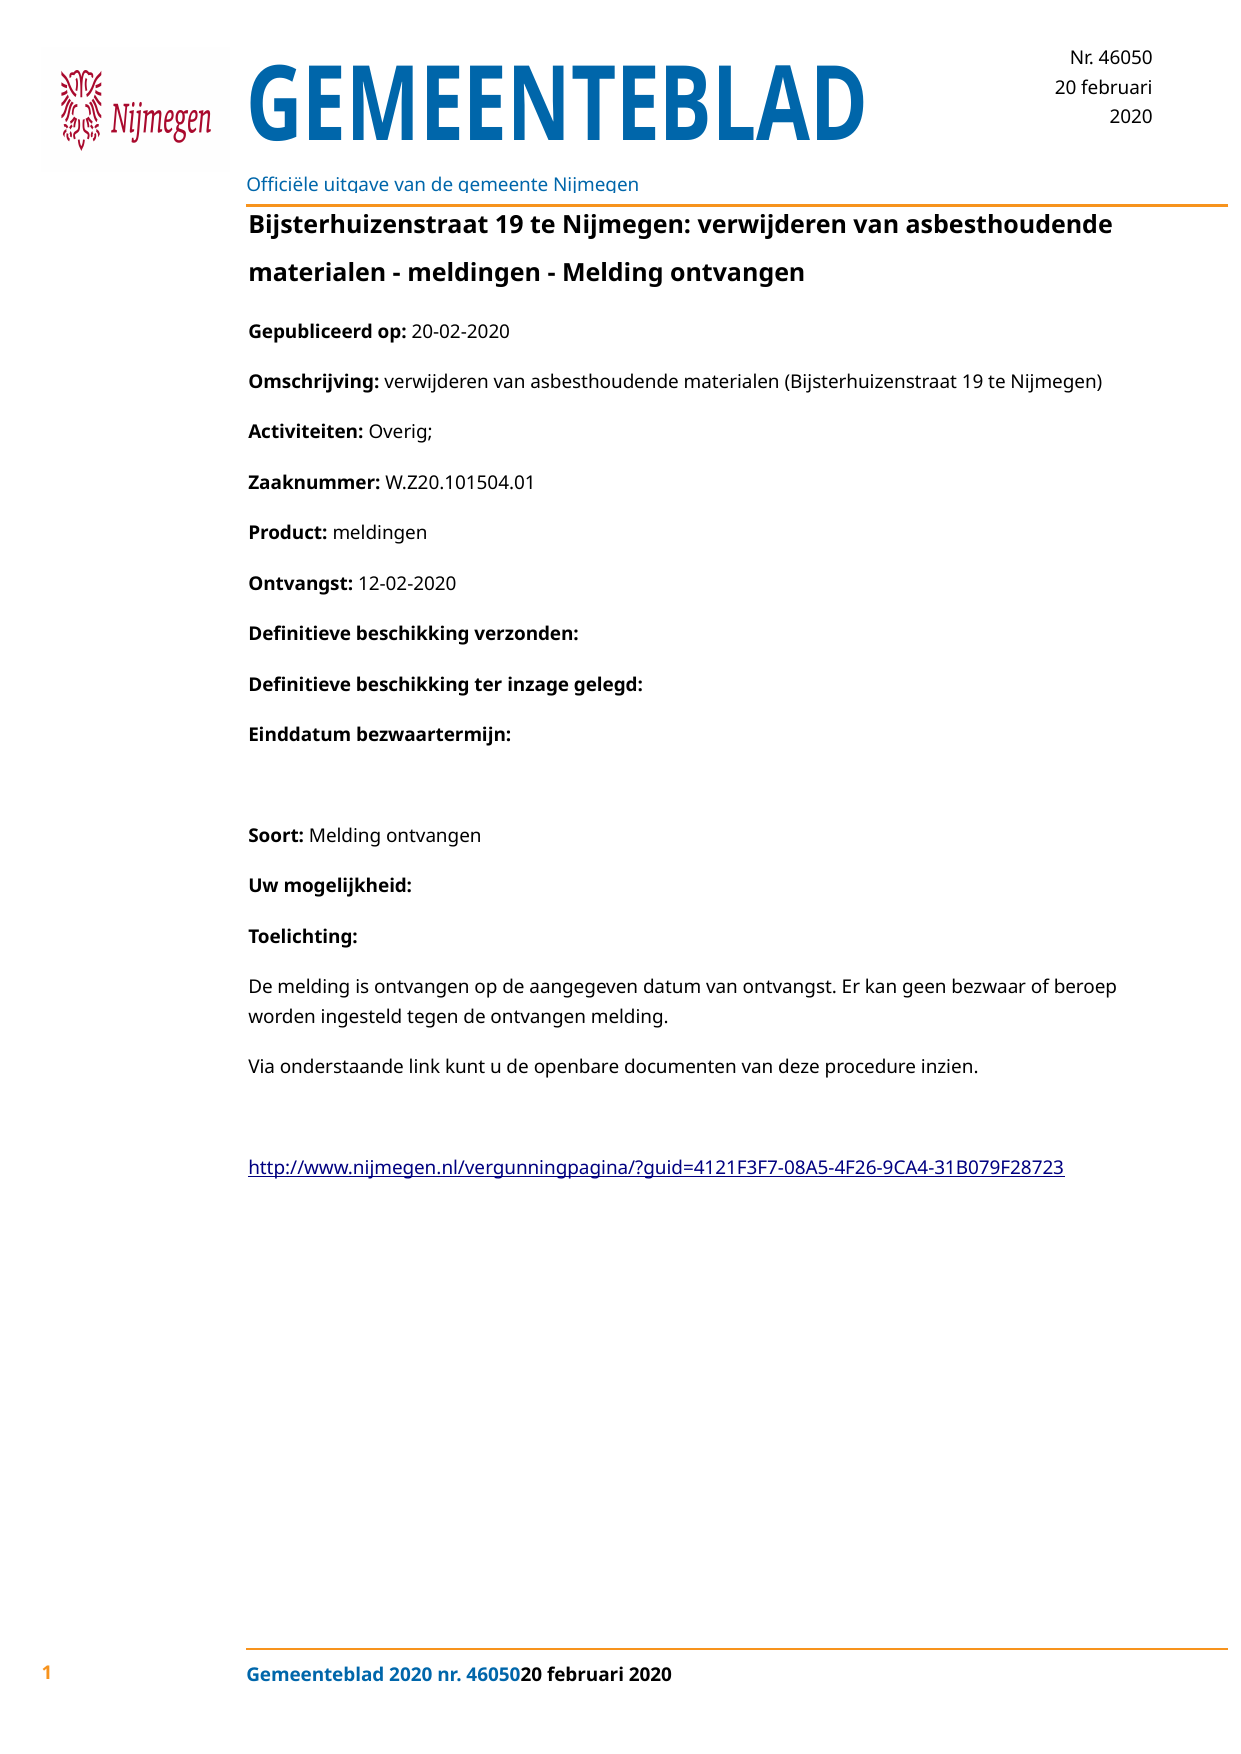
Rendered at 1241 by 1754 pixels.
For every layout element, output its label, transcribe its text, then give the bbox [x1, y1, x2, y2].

text Bijsterhuizenstraat 19 te Nijmegen: verwijderen van asbesthoudende materialen - meldingen - Melding ontvangen [248, 207, 1152, 288]
text Gepubliceerd op: 20-02-2020 [248, 318, 1152, 344]
text http://www.nijmegen.nl/vergunningpagina/?guid=4121F3F7-08A5-4F26-9CA4-31B079F28723 [248, 1154, 1152, 1180]
text Definitieve beschikking ter inzage gelegd: [248, 671, 1152, 697]
picture [41, 47, 231, 172]
text Ontvangst: 12-02-2020 [248, 570, 1152, 596]
text Zaaknummer: W.Z20.101504.01 [248, 469, 1152, 495]
text Via onderstaande link kunt u de openbare documenten van deze procedure inzien. [248, 1053, 1152, 1079]
text De melding is ontvangen op de aangegeven datum van ontvangst. Er kan geen bezwaar of beroep worden ingesteld tegen de ontvangen melding. [248, 973, 1152, 1029]
text Activiteiten: Overig; [248, 419, 1152, 444]
text Soort: Melding ontvangen [248, 822, 1152, 848]
text Product: meldingen [248, 519, 1152, 545]
text Einddatum bezwaartermijn: [248, 721, 1152, 747]
text Omschrijving: verwijderen van asbesthoudende materialen (Bijsterhuizenstraat 19 te Nijmegen) [248, 368, 1152, 394]
text Toelichting: [248, 923, 1152, 949]
text Definitieve beschikking verzonden: [248, 620, 1152, 646]
text Uw mogelijkheid: [248, 872, 1152, 898]
